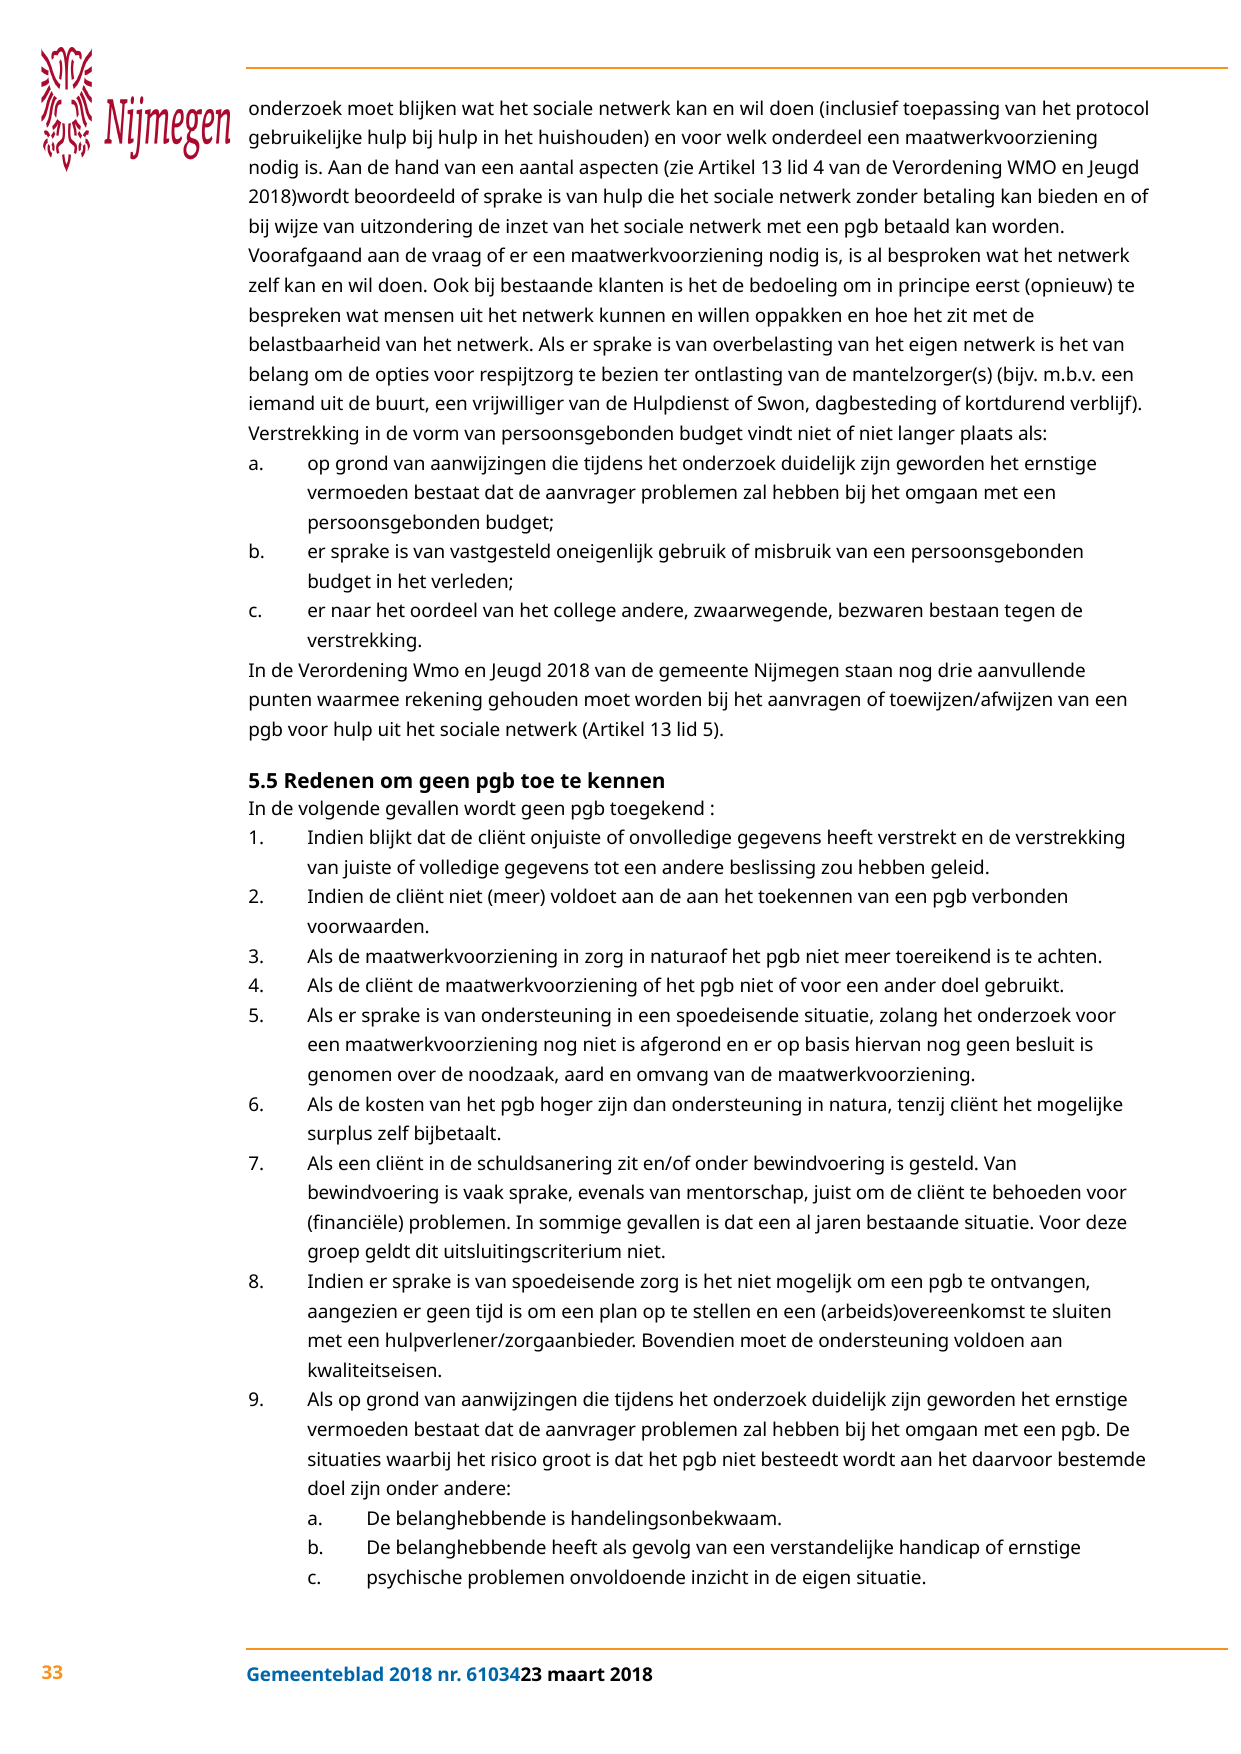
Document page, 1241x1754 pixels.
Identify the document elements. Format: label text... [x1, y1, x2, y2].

list Indien de cliënt niet (meer) voldoet aan de aan het toekennen van een pgb verbonden voorwaarden. [248, 884, 1152, 939]
list Als een cliënt in de schuldsanering zit en/of onder bewindvoering is gesteld. Van bewindvoering is vaak sprake, evenals van mentorschap, juist om de cliënt te behoeden voor (financiële) problemen. In sommige gevallen is dat een al jaren bestaande situatie. Voor deze groep geldt dit uitsluitingscriterium niet. [248, 1150, 1152, 1264]
picture [41, 47, 231, 172]
list Indien er sprake is van spoedeisende zorg is het niet mogelijk om een pgb te ontvangen, aangezien er geen tijd is om een plan op te stellen en een (arbeids)overeenkomst te sluiten met een hulpverlener/zorgaanbieder. Bovendien moet de ondersteuning voldoen aan kwaliteitseisen. [248, 1268, 1152, 1383]
text In de volgende gevallen wordt geen pgb toegekend : [248, 795, 1152, 821]
list Als de cliënt de maatwerkvoorziening of het pgb niet of voor een ander doel gebruikt. [248, 972, 1152, 998]
list psychische problemen onvoldoende inzicht in de eigen situatie. [307, 1564, 1152, 1590]
list er sprake is van vastgesteld oneigenlijk gebruik of misbruik van een persoonsgebonden budget in het verleden; [248, 538, 1152, 594]
list Indien blijkt dat de cliënt onjuiste of onvolledige gegevens heeft verstrekt en de verstrekking van juiste of volledige gegevens tot een andere beslissing zou hebben geleid. [248, 824, 1152, 880]
list op grond van aanwijzingen die tijdens het onderzoek duidelijk zijn geworden het ernstige vermoeden bestaat dat de aanvrager problemen zal hebben bij het omgaan met een persoonsgebonden budget; [248, 450, 1152, 535]
list De belanghebbende is handelingsonbekwaam. [307, 1505, 1152, 1531]
list Als de maatwerkvoorziening in zorg in naturaof het pgb niet meer toereikend is te achten. [248, 943, 1152, 968]
list er naar het oordeel van het college andere, zwaarwegende, bezwaren bestaan tegen de verstrekking. [248, 598, 1152, 653]
text Voorafgaand aan de vraag of er een maatwerkvoorziening nodig is, is al besproken wat het netwerk zelf kan en wil doen. Ook bij bestaande klanten is het de bedoeling om in principe eerst (opnieuw) te bespreken wat mensen uit het netwerk kunnen en willen oppakken en hoe het zit met de belastbaarheid van het netwerk. Als er sprake is van overbelasting van het eigen netwerk is het van belang om de opties voor respijtzorg te bezien ter ontlasting van de mantelzorger(s) (bijv. m.b.v. een iemand uit de buurt, een vrijwilliger van de Hulpdienst of Swon, dagbesteding of kortdurend verblijf). [248, 243, 1152, 416]
text onderzoek moet blijken wat het sociale netwerk kan en wil doen (inclusief toepassing van het protocol gebruikelijke hulp bij hulp in het huishouden) en voor welk onderdeel een maatwerkvoorziening nodig is. Aan de hand van een aantal aspecten (zie Artikel 13 lid 4 van de Verordening WMO en Jeugd 2018)wordt beoordeeld of sprake is van hulp die het sociale netwerk zonder betaling kan bieden en of bij wijze van uitzondering de inzet van het sociale netwerk met een pgb betaald kan worden. [248, 95, 1152, 239]
list Als er sprake is van ondersteuning in een spoedeisende situatie, zolang het onderzoek voor een maatwerkvoorziening nog niet is afgerond en er op basis hiervan nog geen besluit is genomen over de noodzaak, aard en omvang van de maatwerkvoorziening. [248, 1002, 1152, 1087]
text 5.5 Redenen om geen pgb toe te kennen [248, 766, 1152, 795]
text Verstrekking in de vorm van persoonsgebonden budget vindt niet of niet langer plaats als: [248, 420, 1152, 446]
list De belanghebbende heeft als gevolg van een verstandelijke handicap of ernstige [307, 1534, 1152, 1560]
list Als op grond van aanwijzingen die tijdens het onderzoek duidelijk zijn geworden het ernstige vermoeden bestaat dat de aanvrager problemen zal hebben bij het omgaan met een pgb. De situaties waarbij het risico groot is dat het pgb niet besteedt wordt aan het daarvoor bestemde doel zijn onder andere: [248, 1387, 1152, 1501]
text In de Verordening Wmo en Jeugd 2018 van de gemeente Nijmegen staan nog drie aanvullende punten waarmee rekening gehouden moet worden bij het aanvragen of toewijzen/afwijzen van een pgb voor hulp uit het sociale netwerk (Artikel 13 lid 5). [248, 657, 1152, 742]
list Als de kosten van het pgb hoger zijn dan ondersteuning in natura, tenzij cliënt het mogelijke surplus zelf bijbetaalt. [248, 1091, 1152, 1146]
